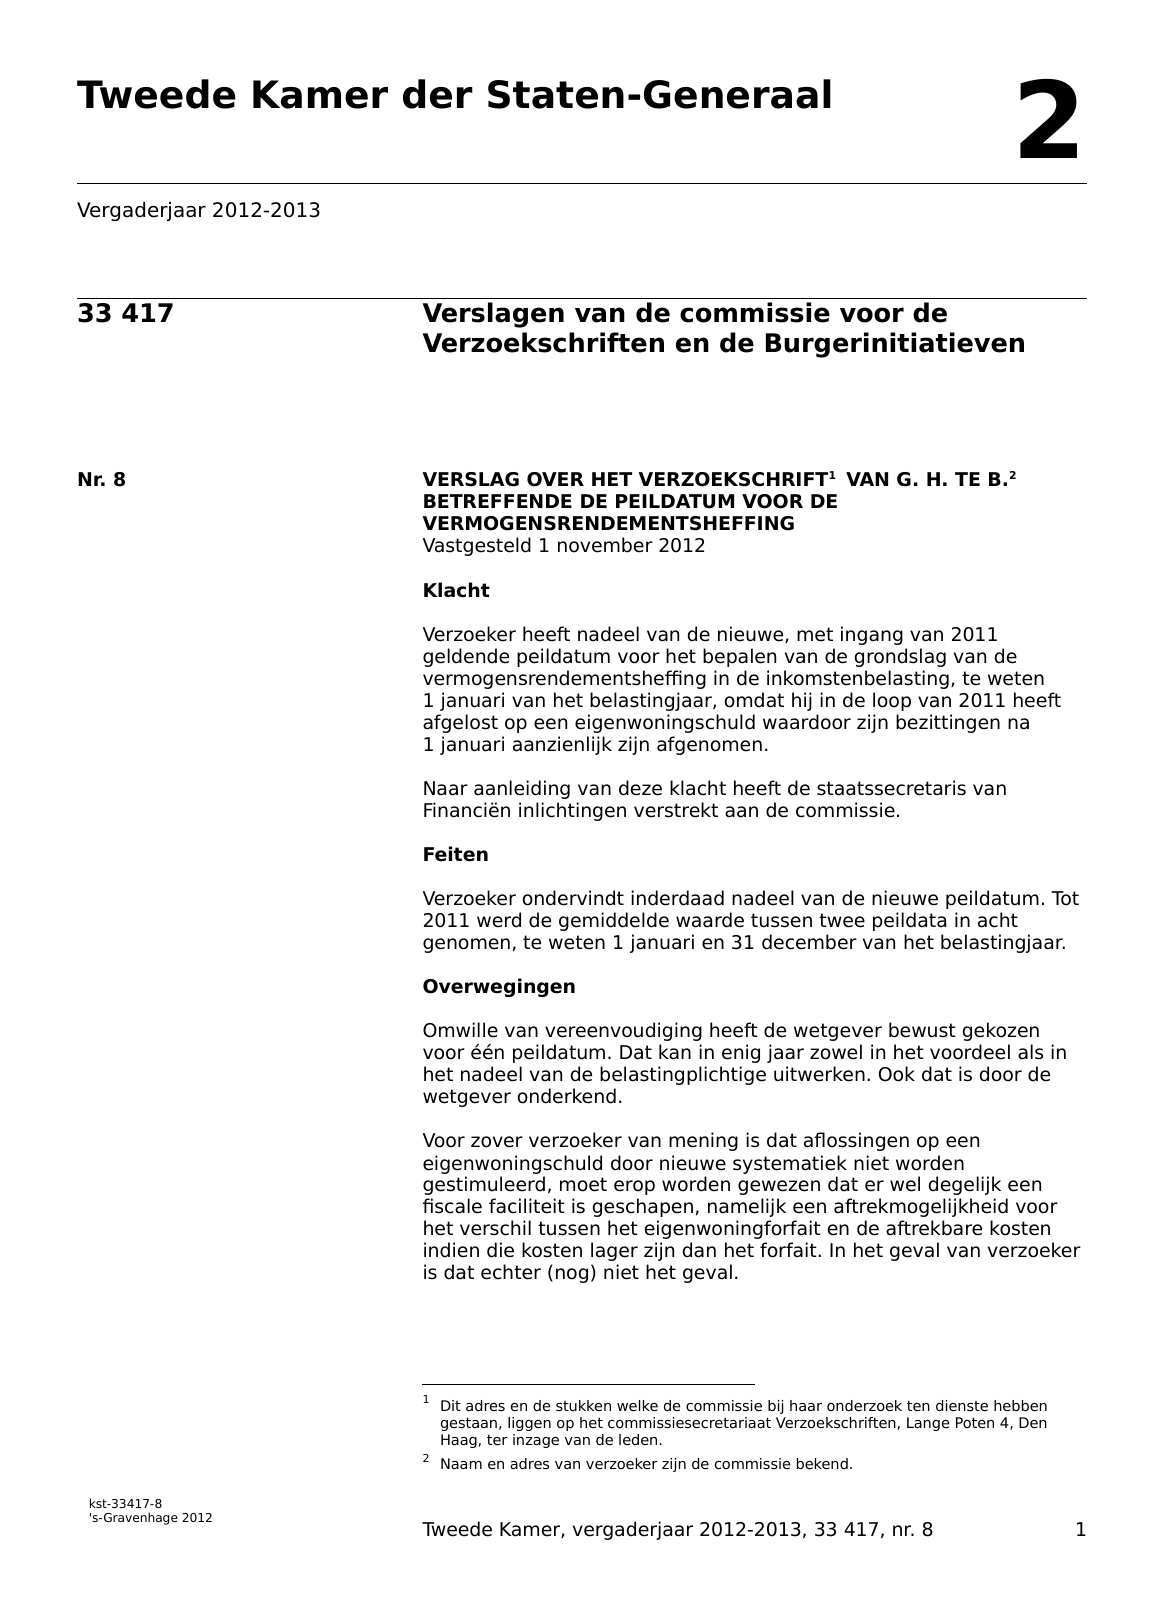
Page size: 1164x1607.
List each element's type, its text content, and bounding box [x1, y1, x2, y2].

text Omwille van vereenvoudiging heeft de wetgever bewust gekozen voor één peildatum. Dat kan in enig jaar zowel in het voordeel als in het nadeel van de belastingplichtige uitwerken. Ook dat is door de wetgever onderkend. [422, 1020, 1087, 1108]
subtitle 33 417 Verslagen van de commissie voor de Verzoekschriften en de Burgerinitiatieven [77, 299, 1087, 358]
text Verzoeker heeft nadeel van de nieuwe, met ingang van 2011 geldende peildatum voor het bepalen van de grondslag van de vermogensrendementsheffing in de inkomstenbelasting, te weten 1 januari van het belastingjaar, omdat hij in de loop van 2011 heeft afgelost op een eigenwoningschuld waardoor zijn bezittingen na 1 januari aanzienlijk zijn afgenomen. [422, 624, 1087, 756]
text Vastgesteld 1 november 2012 [422, 535, 1087, 557]
text Dit adres en de stukken welke de commissie bij haar onderzoek ten dienste hebben gestaan, liggen op het commissiesecretariaat Verzoekschriften, Lange Poten 4, Den Haag, ter inzage van de leden. [422, 1393, 1087, 1449]
table_header Tweede Kamer der Staten-Generaal [77, 59, 886, 183]
subtitle Feiten [422, 844, 1087, 866]
text kst-33417-8 [88, 1497, 323, 1511]
subtitle Overwegingen [422, 976, 1087, 998]
text Voor zover verzoeker van mening is dat aflossingen op een eigenwoningschuld door nieuwe systematiek niet worden gestimuleerd, moet erop worden gewezen dat er wel degelijk een fiscale faciliteit is geschapen, namelijk een aftrekmogelijkheid voor het verschil tussen het eigenwoningforfait en de aftrekbare kosten indien die kosten lager zijn dan het forfait. In het geval van verzoeker is dat echter (nog) niet het geval. [422, 1130, 1087, 1284]
subtitle Klacht [422, 579, 1087, 601]
subtitle Nr. 8 VERSLAG OVER HET VERZOEKSCHRIFT VAN G. H. TE B. BETREFFENDE DE PEILDATUM VOOR DE VERMOGENSRENDEMENTSHEFFING [77, 469, 1087, 535]
text 's-Gravenhage 2012 [88, 1511, 323, 1525]
text Naam en adres van verzoeker zijn de commissie bekend. [422, 1452, 1087, 1474]
text Naar aanleiding van deze klacht heeft de staatssecretaris van Financiën inlichtingen verstrekt aan de commissie. [422, 778, 1087, 822]
table_cell Vergaderjaar 2012-2013 [77, 184, 1087, 298]
table_header 2 [886, 59, 1087, 183]
text Verzoeker ondervindt inderdaad nadeel van de nieuwe peildatum. Tot 2011 werd de gemiddelde waarde tussen twee peildata in acht genomen, te weten 1 januari en 31 december van het belastingjaar. [422, 888, 1087, 954]
